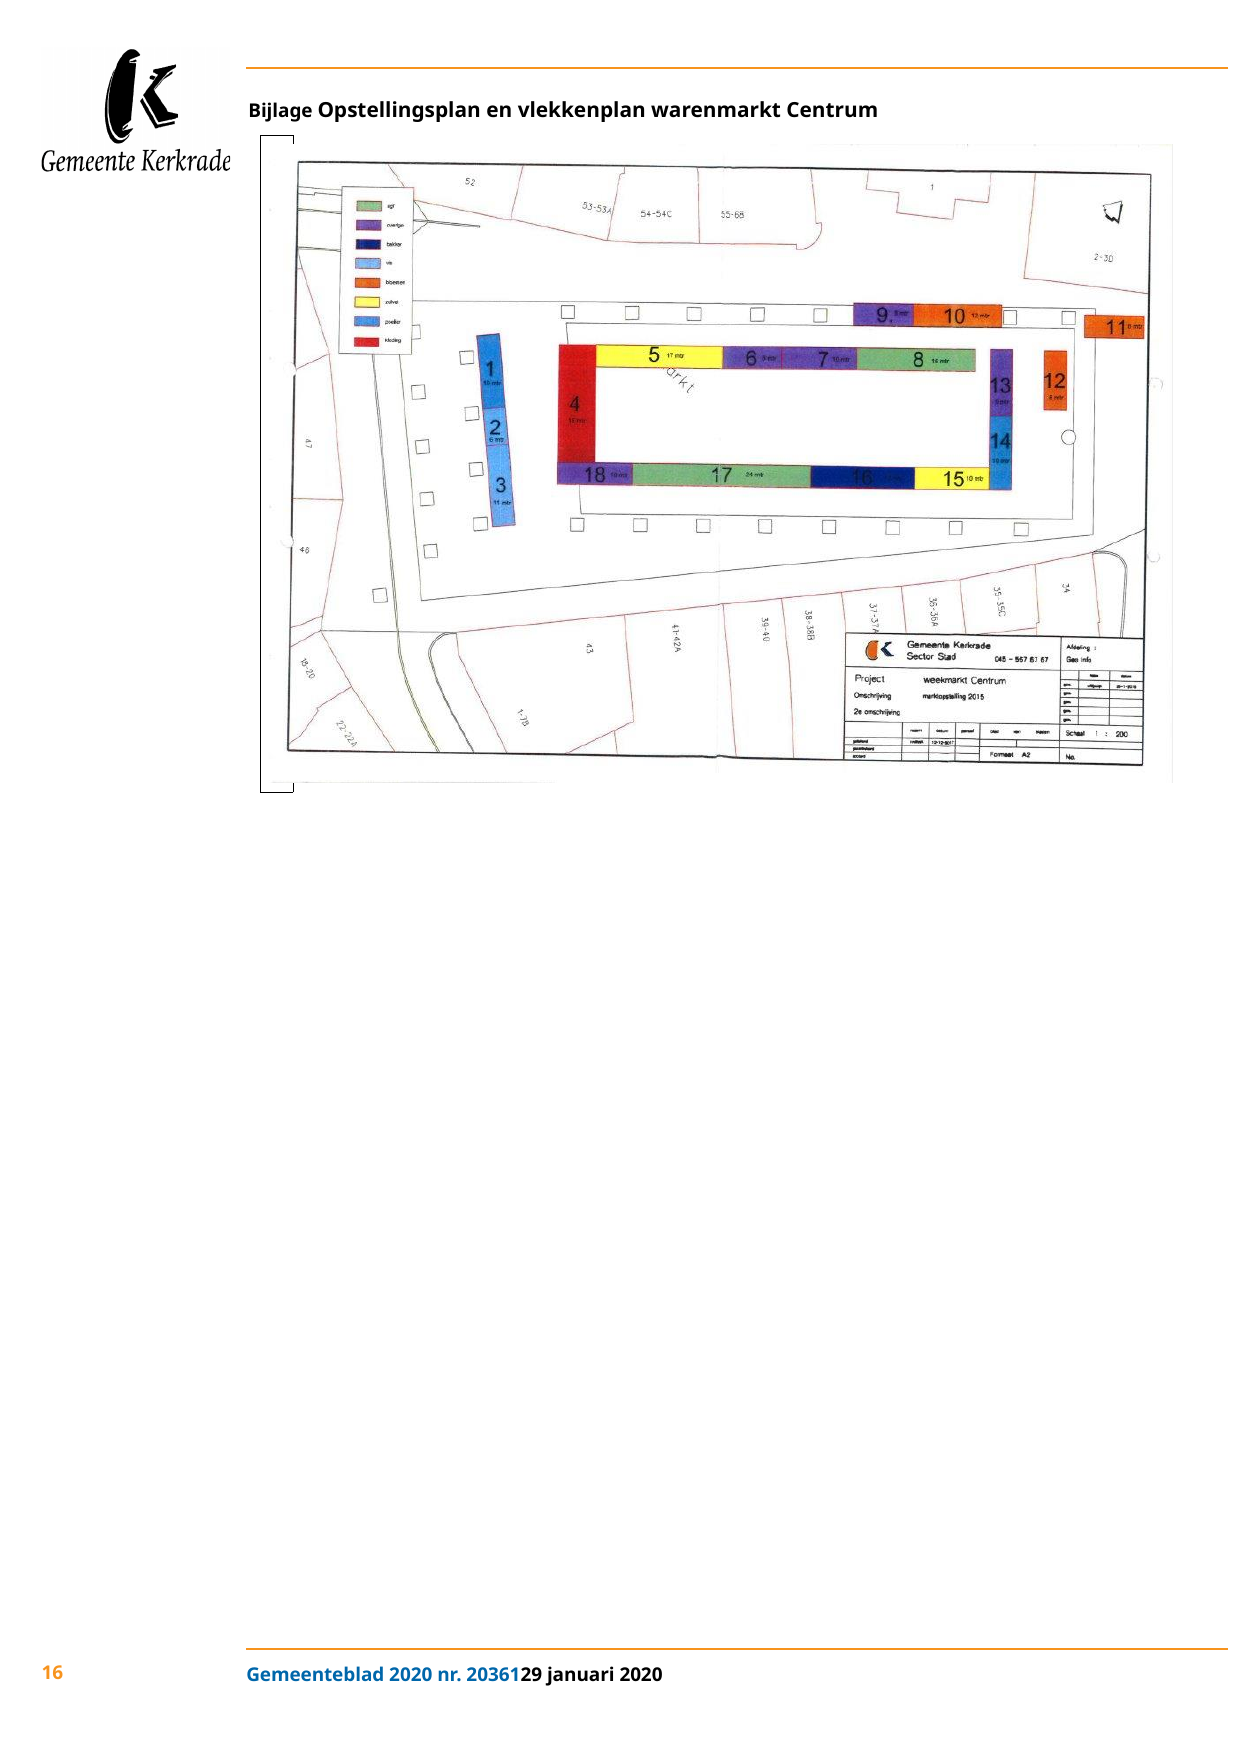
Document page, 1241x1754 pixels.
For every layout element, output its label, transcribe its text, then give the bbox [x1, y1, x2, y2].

text Bijlage Opstellingsplan en vlekkenplan warenmarkt Centrum [248, 95, 1152, 123]
picture [268, 144, 1173, 783]
picture [41, 47, 231, 172]
